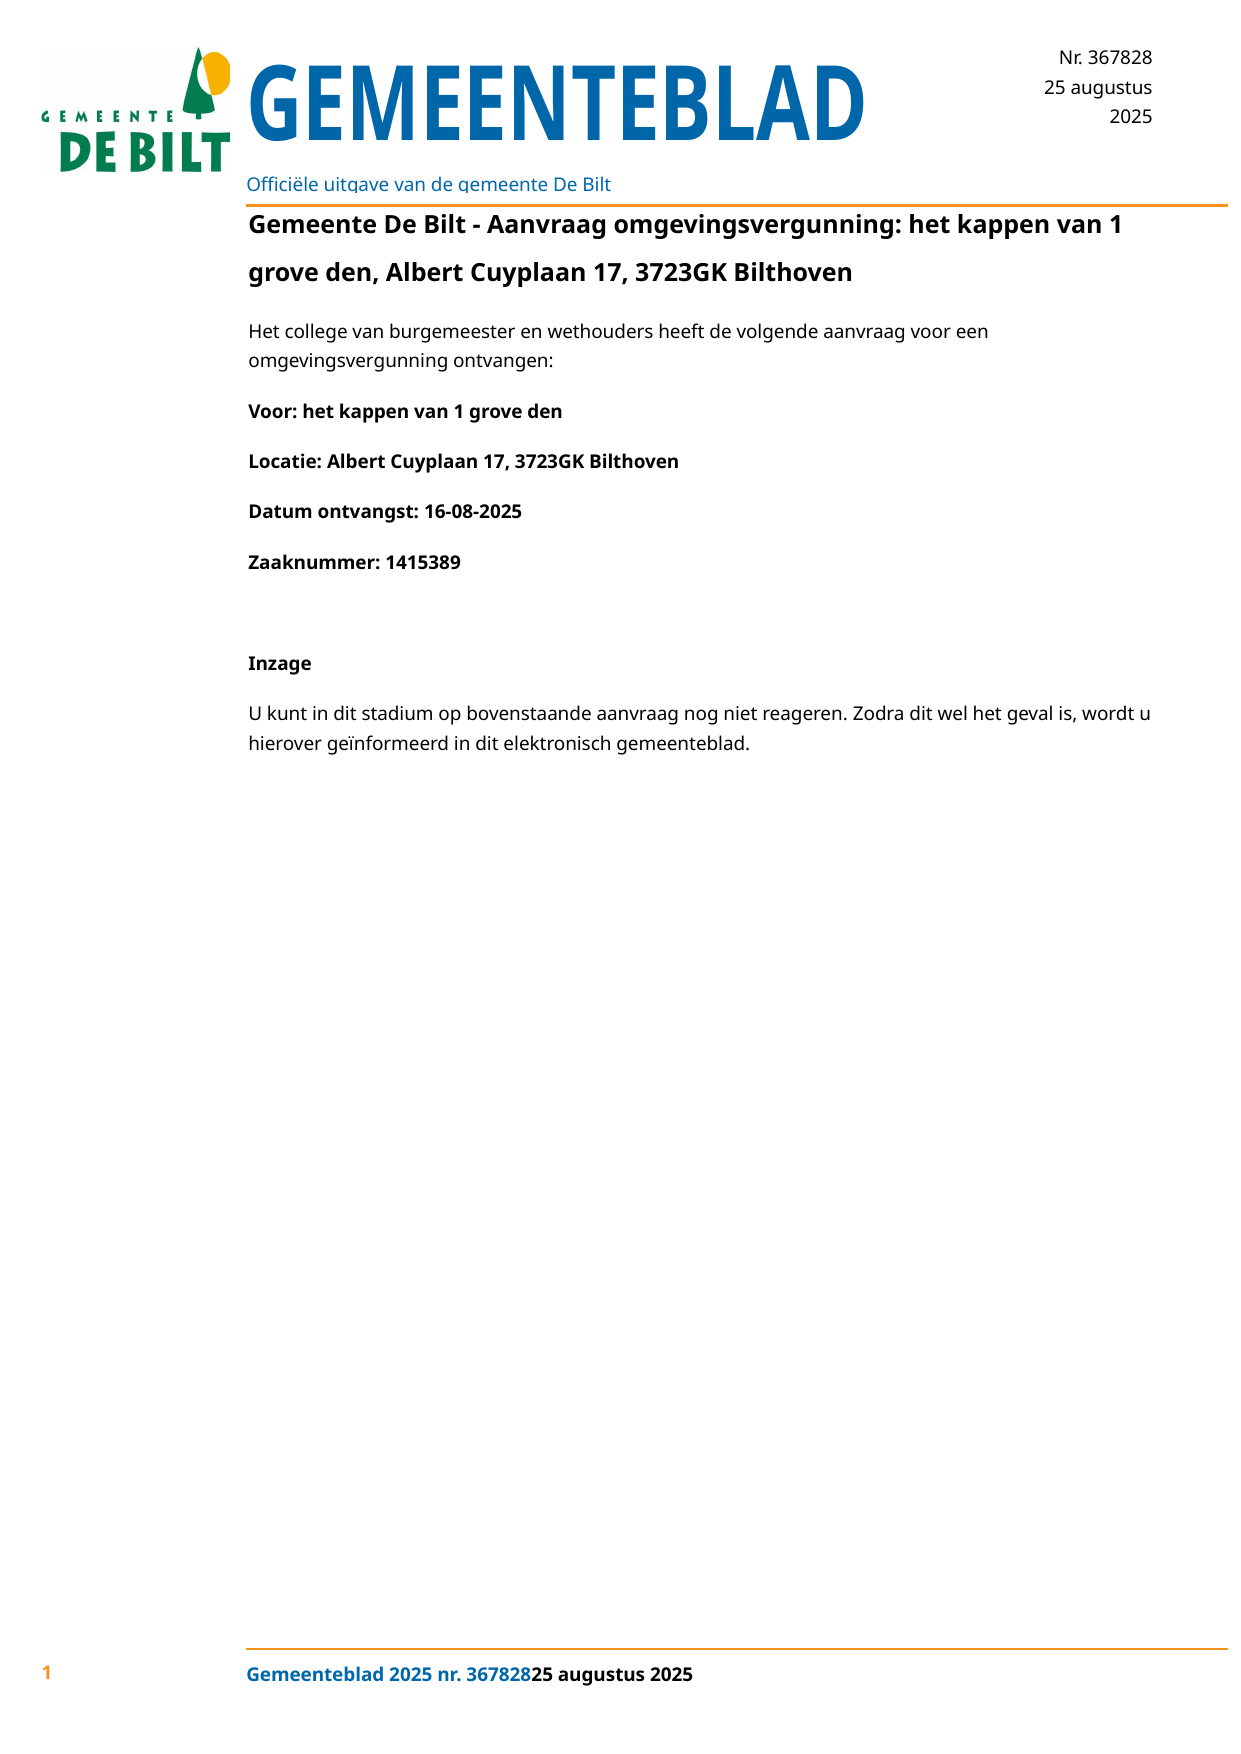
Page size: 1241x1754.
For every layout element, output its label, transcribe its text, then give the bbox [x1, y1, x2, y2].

text Gemeente De Bilt - Aanvraag omgevingsvergunning: het kappen van 1 grove den, Albert Cuyplaan 17, 3723GK Bilthoven [248, 207, 1152, 288]
text Inzage [248, 650, 1152, 676]
text Locatie: Albert Cuyplaan 17, 3723GK Bilthoven [248, 448, 1152, 474]
picture [41, 47, 231, 172]
text Het college van burgemeester en wethouders heeft de volgende aanvraag voor een omgevingsvergunning ontvangen: [248, 318, 1152, 373]
text U kunt in dit stadium op bovenstaande aanvraag nog niet reageren. Zodra dit wel het geval is, wordt u hierover geïnformeerd in dit elektronisch gemeenteblad. [248, 700, 1152, 756]
text Zaaknummer: 1415389 [248, 549, 1152, 575]
text Voor: het kappen van 1 grove den [248, 398, 1152, 424]
text Datum ontvangst: 16-08-2025 [248, 499, 1152, 524]
